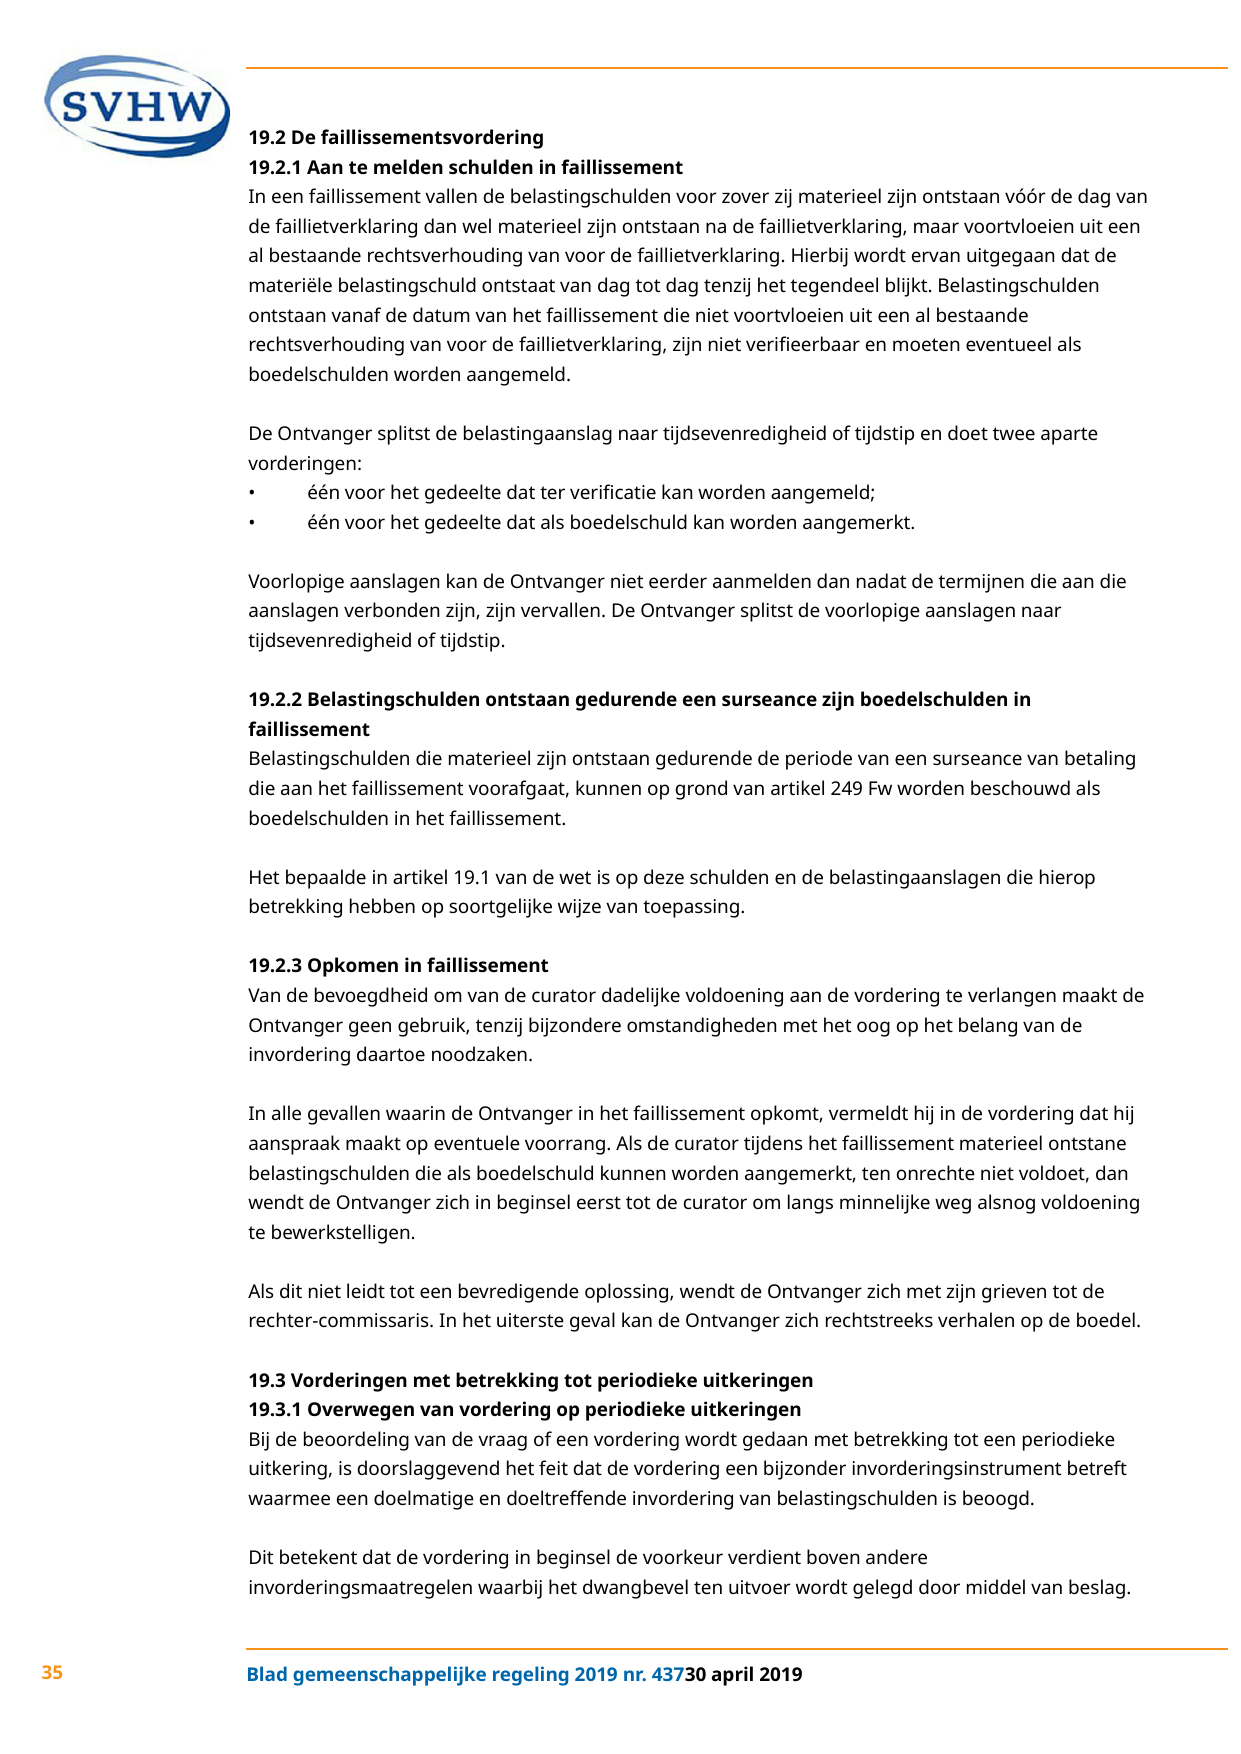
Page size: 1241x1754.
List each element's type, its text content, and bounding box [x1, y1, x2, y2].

text In een faillissement vallen de belastingschulden voor zover zij materieel zijn ontstaan vóór de dag van de faillietverklaring dan wel materieel zijn ontstaan na de faillietverklaring, maar voortvloeien uit een al bestaande rechtsverhouding van voor de faillietverklaring. Hierbij wordt ervan uitgegaan dat de materiële belastingschuld ontstaat van dag tot dag tenzij het tegendeel blijkt. Belastingschulden ontstaan vanaf de datum van het faillissement die niet voortvloeien uit een al bestaande rechtsverhouding van voor de faillietverklaring, zijn niet verifieerbaar en moeten eventueel als boedelschulden worden aangemeld. [248, 183, 1152, 387]
text Als dit niet leidt tot een bevredigende oplossing, wendt de Ontvanger zich met zijn grieven tot de rechter-commissaris. In het uiterste geval kan de Ontvanger zich rechtstreeks verhalen op de boedel. [248, 1278, 1152, 1333]
text 19.2.3 Opkomen in faillissement [248, 953, 1152, 978]
text 19.3 Vorderingen met betrekking tot periodieke uitkeringen [248, 1367, 1152, 1393]
text Belastingschulden die materieel zijn ontstaan gedurende de periode van een surseance van betaling die aan het faillissement voorafgaat, kunnen op grond van artikel 249 Fw worden beschouwd als boedelschulden in het faillissement. [248, 746, 1152, 831]
text Bij de beoordeling van de vraag of een vordering wordt gedaan met betrekking tot een periodieke uitkering, is doorslaggevend het feit dat de vordering een bijzonder invorderingsinstrument betreft waarmee een doelmatige en doeltreffende invordering van belastingschulden is beoogd. [248, 1426, 1152, 1511]
text Dit betekent dat de vordering in beginsel de voorkeur verdient boven andere invorderingsmaatregelen waarbij het dwangbevel ten uitvoer wordt gelegd door middel van beslag. [248, 1544, 1152, 1600]
picture [41, 47, 231, 172]
text De Ontvanger splitst de belastingaanslag naar tijdsevenredigheid of tijdstip en doet twee aparte vorderingen: [248, 420, 1152, 476]
text 19.2 De faillissementsvordering [248, 124, 1152, 150]
text Van de bevoegdheid om van de curator dadelijke voldoening aan de vordering te verlangen maakt de Ontvanger geen gebruik, tenzij bijzondere omstandigheden met het oog op het belang van de invordering daartoe noodzaken. [248, 982, 1152, 1067]
text Voorlopige aanslagen kan de Ontvanger niet eerder aanmelden dan nadat de termijnen die aan die aanslagen verbonden zijn, zijn vervallen. De Ontvanger splitst de voorlopige aanslagen naar tijdsevenredigheid of tijdstip. [248, 568, 1152, 653]
text In alle gevallen waarin de Ontvanger in het faillissement opkomt, vermeldt hij in de vordering dat hij aanspraak maakt op eventuele voorrang. Als de curator tijdens het faillissement materieel ontstane belastingschulden die als boedelschuld kunnen worden aangemerkt, ten onrechte niet voldoet, dan wendt de Ontvanger zich in beginsel eerst tot de curator om langs minnelijke weg alsnog voldoening te bewerkstelligen. [248, 1101, 1152, 1245]
text 19.2.1 Aan te melden schulden in faillissement [248, 154, 1152, 180]
text 19.2.2 Belastingschulden ontstaan gedurende een surseance zijn boedelschulden in faillissement [248, 686, 1152, 742]
list één voor het gedeelte dat als boedelschuld kan worden aangemerkt. [248, 509, 1152, 535]
text Het bepaalde in artikel 19.1 van de wet is op deze schulden en de belastingaanslagen die hierop betrekking hebben op soortgelijke wijze van toepassing. [248, 864, 1152, 919]
list één voor het gedeelte dat ter verificatie kan worden aangemeld; [248, 479, 1152, 505]
text 19.3.1 Overwegen van vordering op periodieke uitkeringen [248, 1396, 1152, 1422]
